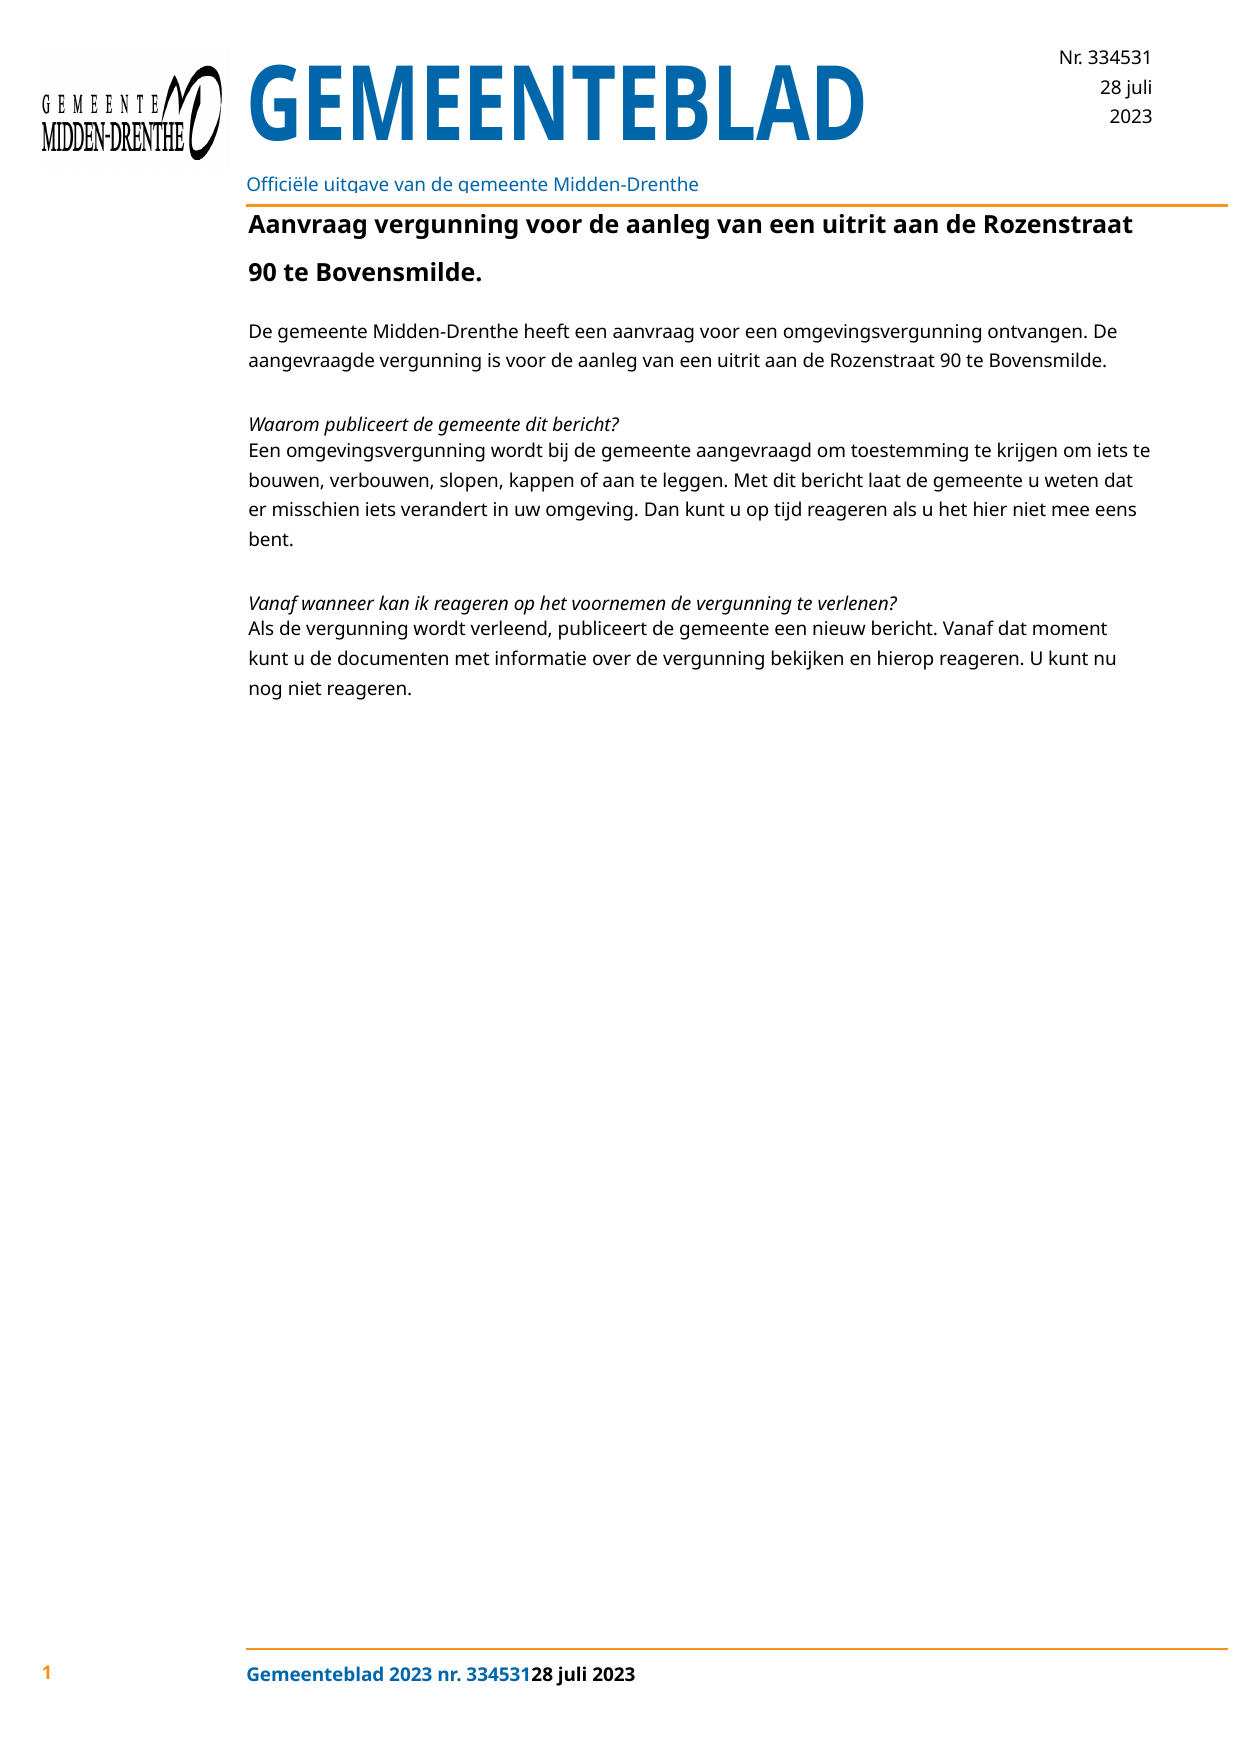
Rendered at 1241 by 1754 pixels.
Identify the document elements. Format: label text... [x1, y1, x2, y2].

text Waarom publiceert de gemeente dit bericht? [248, 411, 1152, 437]
text Vanaf wanneer kan ik reageren op het voornemen de vergunning te verlenen? [248, 590, 1152, 616]
text Aanvraag vergunning voor de aanleg van een uitrit aan de Rozenstraat 90 te Bovensmilde. [248, 207, 1152, 288]
picture [41, 47, 231, 172]
text De gemeente Midden-Drenthe heeft een aanvraag voor een omgevingsvergunning ontvangen. De aangevraagde vergunning is voor de aanleg van een uitrit aan de Rozenstraat 90 te Bovensmilde. [248, 318, 1152, 373]
text Als de vergunning wordt verleend, publiceert de gemeente een nieuw bericht. Vanaf dat moment kunt u de documenten met informatie over de vergunning bekijken en hierop reageren. U kunt nu nog niet reageren. [248, 616, 1152, 701]
text Een omgevingsvergunning wordt bij de gemeente aangevraagd om toestemming te krijgen om iets te bouwen, verbouwen, slopen, kappen of aan te leggen. Met dit bericht laat de gemeente u weten dat er misschien iets verandert in uw omgeving. Dan kunt u op tijd reageren als u het hier niet mee eens bent. [248, 437, 1152, 552]
